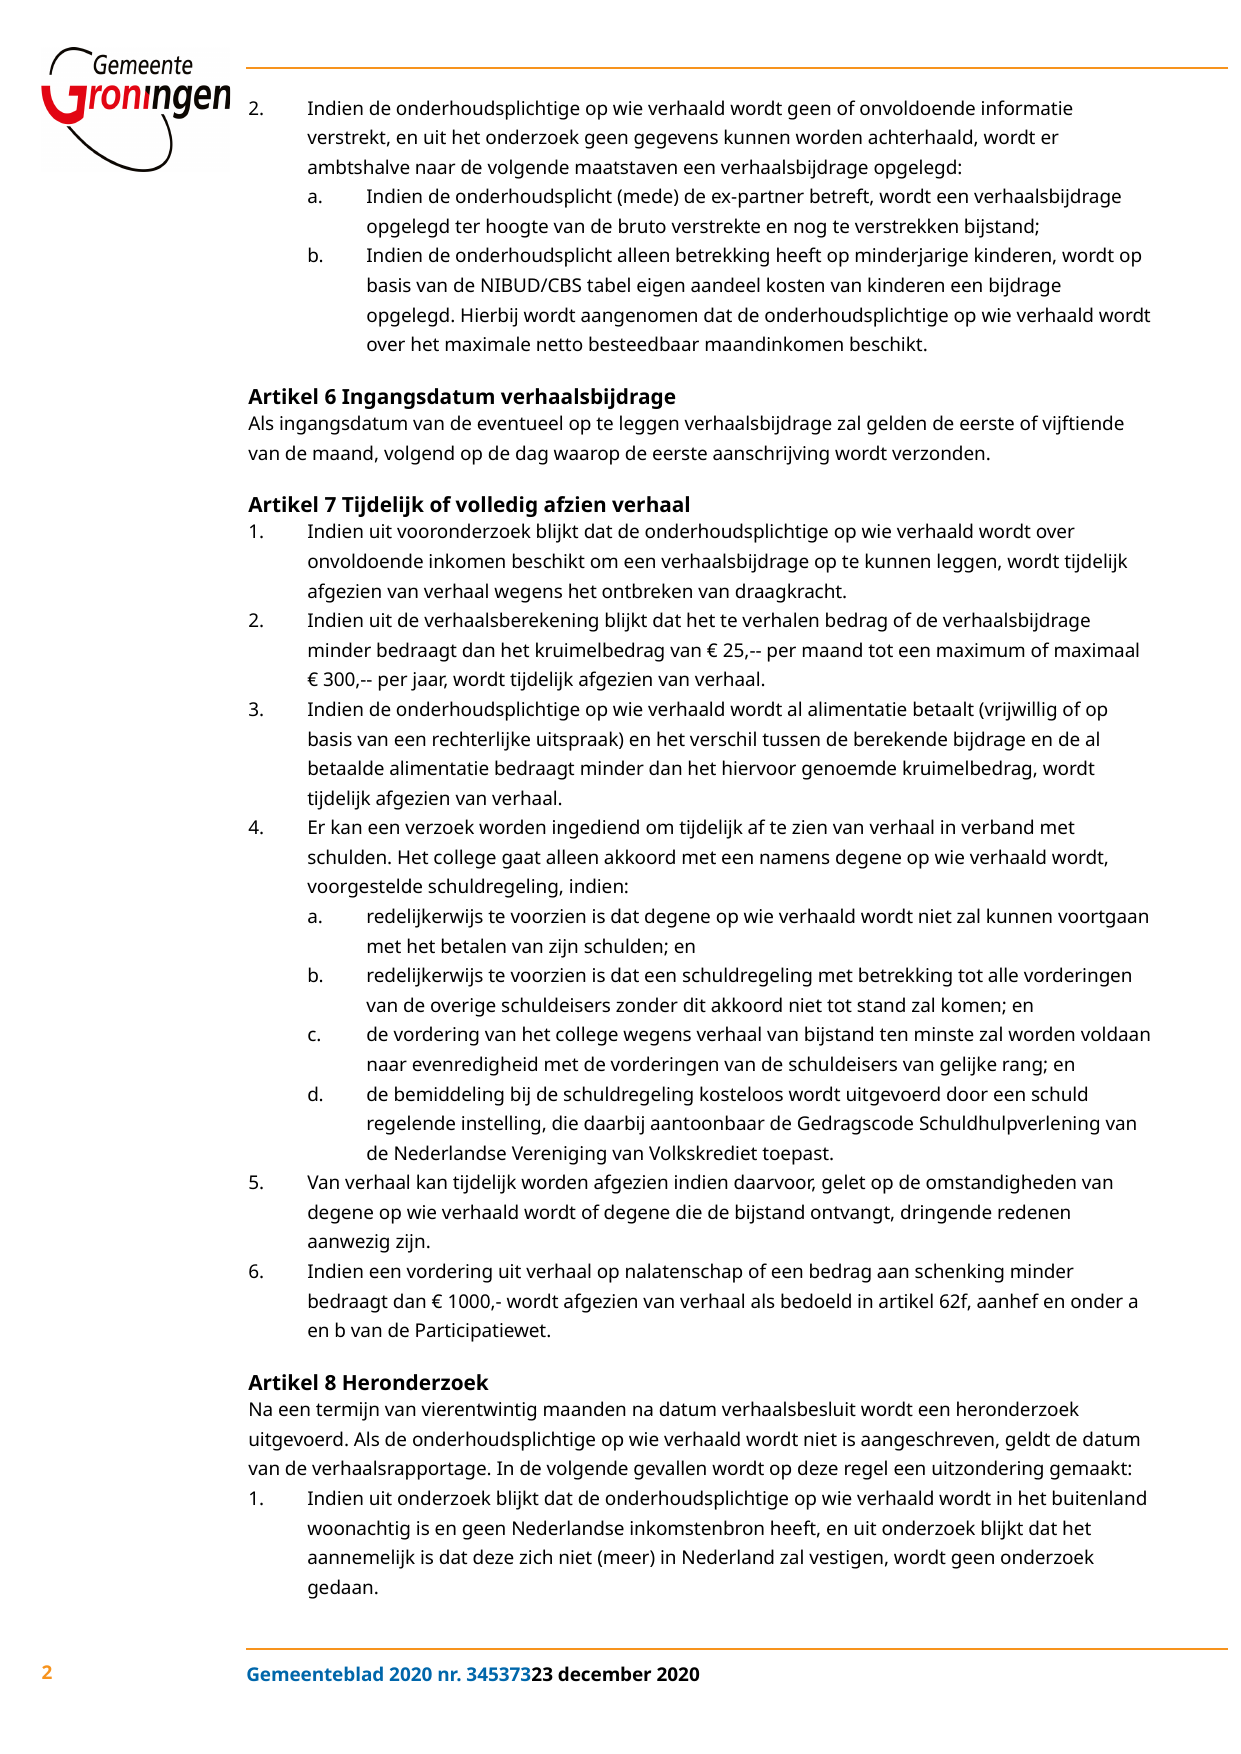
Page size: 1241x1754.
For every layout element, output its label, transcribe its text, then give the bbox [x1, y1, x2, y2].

text Artikel 8 Heronderzoek [248, 1368, 1152, 1396]
list Indien de onderhoudsplichtige op wie verhaald wordt al alimentatie betaalt (vrijwillig of op basis van een rechterlijke uitspraak) en het verschil tussen de berekende bijdrage en de al betaalde alimentatie bedraagt minder dan het hiervoor genoemde kruimelbedrag, wordt tijdelijk afgezien van verhaal. [248, 696, 1152, 811]
list redelijkerwijs te voorzien is dat een schuldregeling met betrekking tot alle vorderingen van de overige schuldeisers zonder dit akkoord niet tot stand zal komen; en [307, 962, 1152, 1018]
list Indien de onderhoudsplicht alleen betrekking heeft op minderjarige kinderen, wordt op basis van de NIBUD/CBS tabel eigen aandeel kosten van kinderen een bijdrage opgelegd. Hierbij wordt aangenomen dat de onderhoudsplichtige op wie verhaald wordt over het maximale netto besteedbaar maandinkomen beschikt. [307, 243, 1152, 357]
text Artikel 6 Ingangsdatum verhaalsbijdrage [248, 382, 1152, 410]
list Indien uit vooronderzoek blijkt dat de onderhoudsplichtige op wie verhaald wordt over onvoldoende inkomen beschikt om een verhaalsbijdrage op te kunnen leggen, wordt tijdelijk afgezien van verhaal wegens het ontbreken van draagkracht. [248, 519, 1152, 604]
list Van verhaal kan tijdelijk worden afgezien indien daarvoor, gelet op de omstandigheden van degene op wie verhaald wordt of degene die de bijstand ontvangt, dringende redenen aanwezig zijn. [248, 1169, 1152, 1254]
text Als ingangsdatum van de eventueel op te leggen verhaalsbijdrage zal gelden de eerste of vijftiende van de maand, volgend op de dag waarop de eerste aanschrijving wordt verzonden. [248, 410, 1152, 466]
picture [41, 47, 231, 172]
list redelijkerwijs te voorzien is dat degene op wie verhaald wordt niet zal kunnen voortgaan met het betalen van zijn schulden; en [307, 903, 1152, 959]
text Artikel 7 Tijdelijk of volledig afzien verhaal [248, 490, 1152, 519]
list Indien een vordering uit verhaal op nalatenschap of een bedrag aan schenking minder bedraagt dan € 1000,- wordt afgezien van verhaal als bedoeld in artikel 62f, aanhef en onder a en b van de Participatiewet. [248, 1258, 1152, 1343]
list Er kan een verzoek worden ingediend om tijdelijk af te zien van verhaal in verband met schulden. Het college gaat alleen akkoord met een namens degene op wie verhaald wordt, voorgestelde schuldregeling, indien: [248, 814, 1152, 899]
list de vordering van het college wegens verhaal van bijstand ten minste zal worden voldaan naar evenredigheid met de vorderingen van de schuldeisers van gelijke rang; en [307, 1022, 1152, 1077]
list Indien de onderhoudsplicht (mede) de ex-partner betreft, wordt een verhaalsbijdrage opgelegd ter hoogte van de bruto verstrekte en nog te verstrekken bijstand; [307, 183, 1152, 239]
text Na een termijn van vierentwintig maanden na datum verhaalsbesluit wordt een heronderzoek uitgevoerd. Als de onderhoudsplichtige op wie verhaald wordt niet is aangeschreven, geldt de datum van de verhaalsrapportage. In de volgende gevallen wordt op deze regel een uitzondering gemaakt: [248, 1396, 1152, 1481]
list de bemiddeling bij de schuldregeling kosteloos wordt uitgevoerd door een schuld regelende instelling, die daarbij aantoonbaar de Gedragscode Schuldhulpverlening van de Nederlandse Vereniging van Volkskrediet toepast. [307, 1081, 1152, 1166]
list Indien uit onderzoek blijkt dat de onderhoudsplichtige op wie verhaald wordt in het buitenland woonachtig is en geen Nederlandse inkomstenbron heeft, en uit onderzoek blijkt dat het aannemelijk is dat deze zich niet (meer) in Nederland zal vestigen, wordt geen onderzoek gedaan. [248, 1485, 1152, 1599]
list Indien de onderhoudsplichtige op wie verhaald wordt geen of onvoldoende informatie verstrekt, en uit het onderzoek geen gegevens kunnen worden achterhaald, wordt er ambtshalve naar de volgende maatstaven een verhaalsbijdrage opgelegd: [248, 95, 1152, 180]
list Indien uit de verhaalsberekening blijkt dat het te verhalen bedrag of de verhaalsbijdrage minder bedraagt dan het kruimelbedrag van € 25,-- per maand tot een maximum of maximaal € 300,-- per jaar, wordt tijdelijk afgezien van verhaal. [248, 607, 1152, 692]
